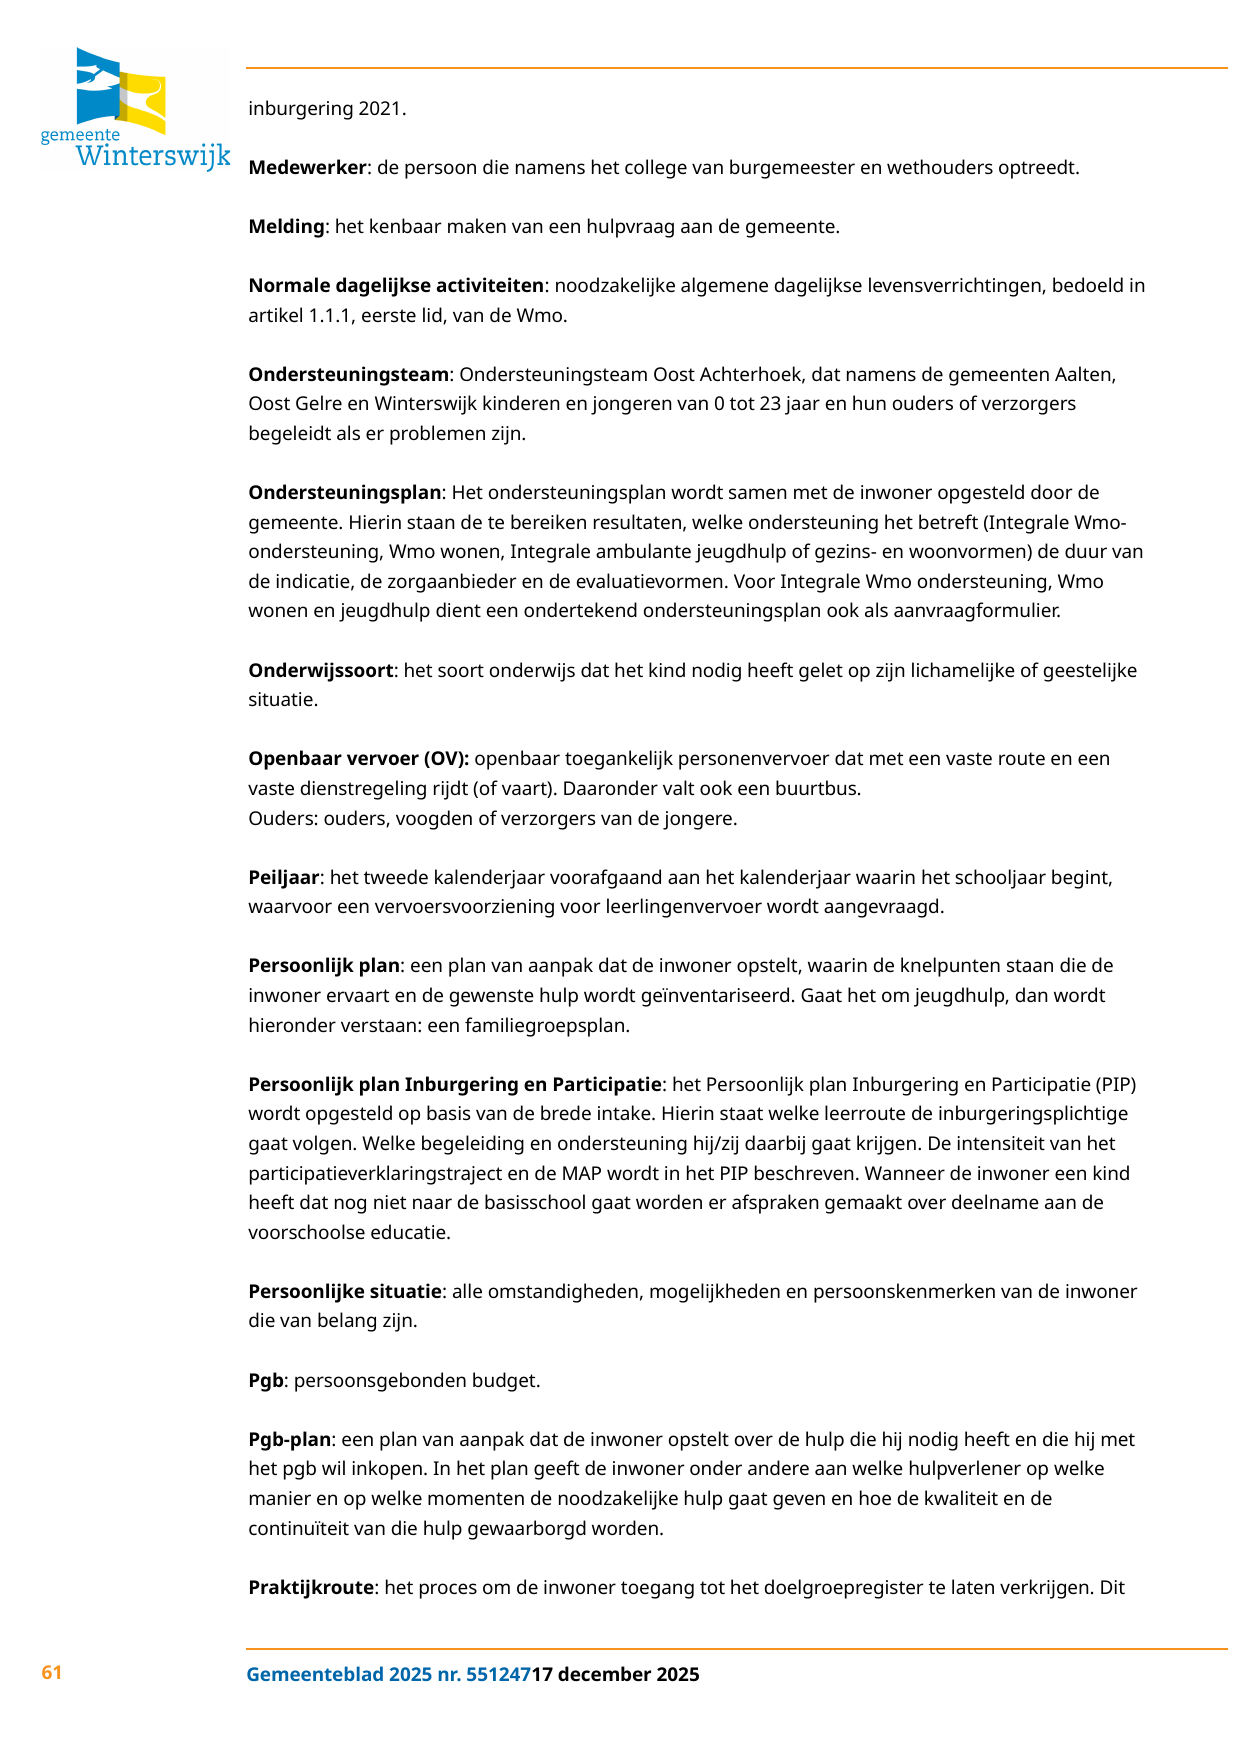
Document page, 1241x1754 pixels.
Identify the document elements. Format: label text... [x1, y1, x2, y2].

text Pgb-plan: een plan van aanpak dat de inwoner opstelt over de hulp die hij nodig heeft en die hij met het pgb wil inkopen. In het plan geeft de inwoner onder andere aan welke hulpverlener op welke manier en op welke momenten de noodzakelijke hulp gaat geven en hoe de kwaliteit en de continuïteit van die hulp gewaarborgd worden. [248, 1426, 1152, 1541]
text inburgering 2021. [248, 95, 1152, 121]
text Ondersteuningsteam: Ondersteuningsteam Oost Achterhoek, dat namens de gemeenten Aalten, Oost Gelre en Winterswijk kinderen en jongeren van 0 tot 23 jaar en hun ouders of verzorgers begeleidt als er problemen zijn. [248, 361, 1152, 446]
text Openbaar vervoer (OV): openbaar toegankelijk personenvervoer dat met een vaste route en een vaste dienstregeling rijdt (of vaart). Daaronder valt ook een buurtbus. [248, 746, 1152, 801]
text Onderwijssoort: het soort onderwijs dat het kind nodig heeft gelet op zijn lichamelijke of geestelijke situatie. [248, 657, 1152, 712]
text Persoonlijk plan: een plan van aanpak dat de inwoner opstelt, waarin de knelpunten staan die de inwoner ervaart en de gewenste hulp wordt geïnventariseerd. Gaat het om jeugdhulp, dan wordt hieronder verstaan: een familiegroepsplan. [248, 953, 1152, 1038]
text Persoonlijke situatie: alle omstandigheden, mogelijkheden en persoonskenmerken van de inwoner die van belang zijn. [248, 1278, 1152, 1333]
picture [41, 47, 231, 172]
text Peiljaar: het tweede kalenderjaar voorafgaand aan het kalenderjaar waarin het schooljaar begint, waarvoor een vervoersvoorziening voor leerlingenvervoer wordt aangevraagd. [248, 864, 1152, 919]
text Normale dagelijkse activiteiten: noodzakelijke algemene dagelijkse levensverrichtingen, bedoeld in artikel 1.1.1, eerste lid, van de Wmo. [248, 272, 1152, 328]
text Ondersteuningsplan: Het ondersteuningsplan wordt samen met de inwoner opgesteld door de gemeente. Hierin staan de te bereiken resultaten, welke ondersteuning het betreft (Integrale Wmo-ondersteuning, Wmo wonen, Integrale ambulante jeugdhulp of gezins- en woonvormen) de duur van de indicatie, de zorgaanbieder en de evaluatievormen. Voor Integrale Wmo ondersteuning, Wmo wonen en jeugdhulp dient een ondertekend ondersteuningsplan ook als aanvraagformulier. [248, 479, 1152, 623]
text Medewerker: de persoon die namens het college van burgemeester en wethouders optreedt. [248, 154, 1152, 180]
text Ouders: ouders, voogden of verzorgers van de jongere. [248, 805, 1152, 831]
text Persoonlijk plan Inburgering en Participatie: het Persoonlijk plan Inburgering en Participatie (PIP) wordt opgesteld op basis van de brede intake. Hierin staat welke leerroute de inburgeringsplichtige gaat volgen. Welke begeleiding en ondersteuning hij/zij daarbij gaat krijgen. De intensiteit van het participatieverklaringstraject en de MAP wordt in het PIP beschreven. Wanneer de inwoner een kind heeft dat nog niet naar de basisschool gaat worden er afspraken gemaakt over deelname aan de voorschoolse educatie. [248, 1071, 1152, 1245]
picture [225, 153, 231, 162]
text Pgb: persoonsgebonden budget. [248, 1367, 1152, 1393]
text Praktijkroute: het proces om de inwoner toegang tot het doelgroepregister te laten verkrijgen. Dit [248, 1574, 1152, 1600]
text Melding: het kenbaar maken van een hulpvraag aan de gemeente. [248, 213, 1152, 239]
